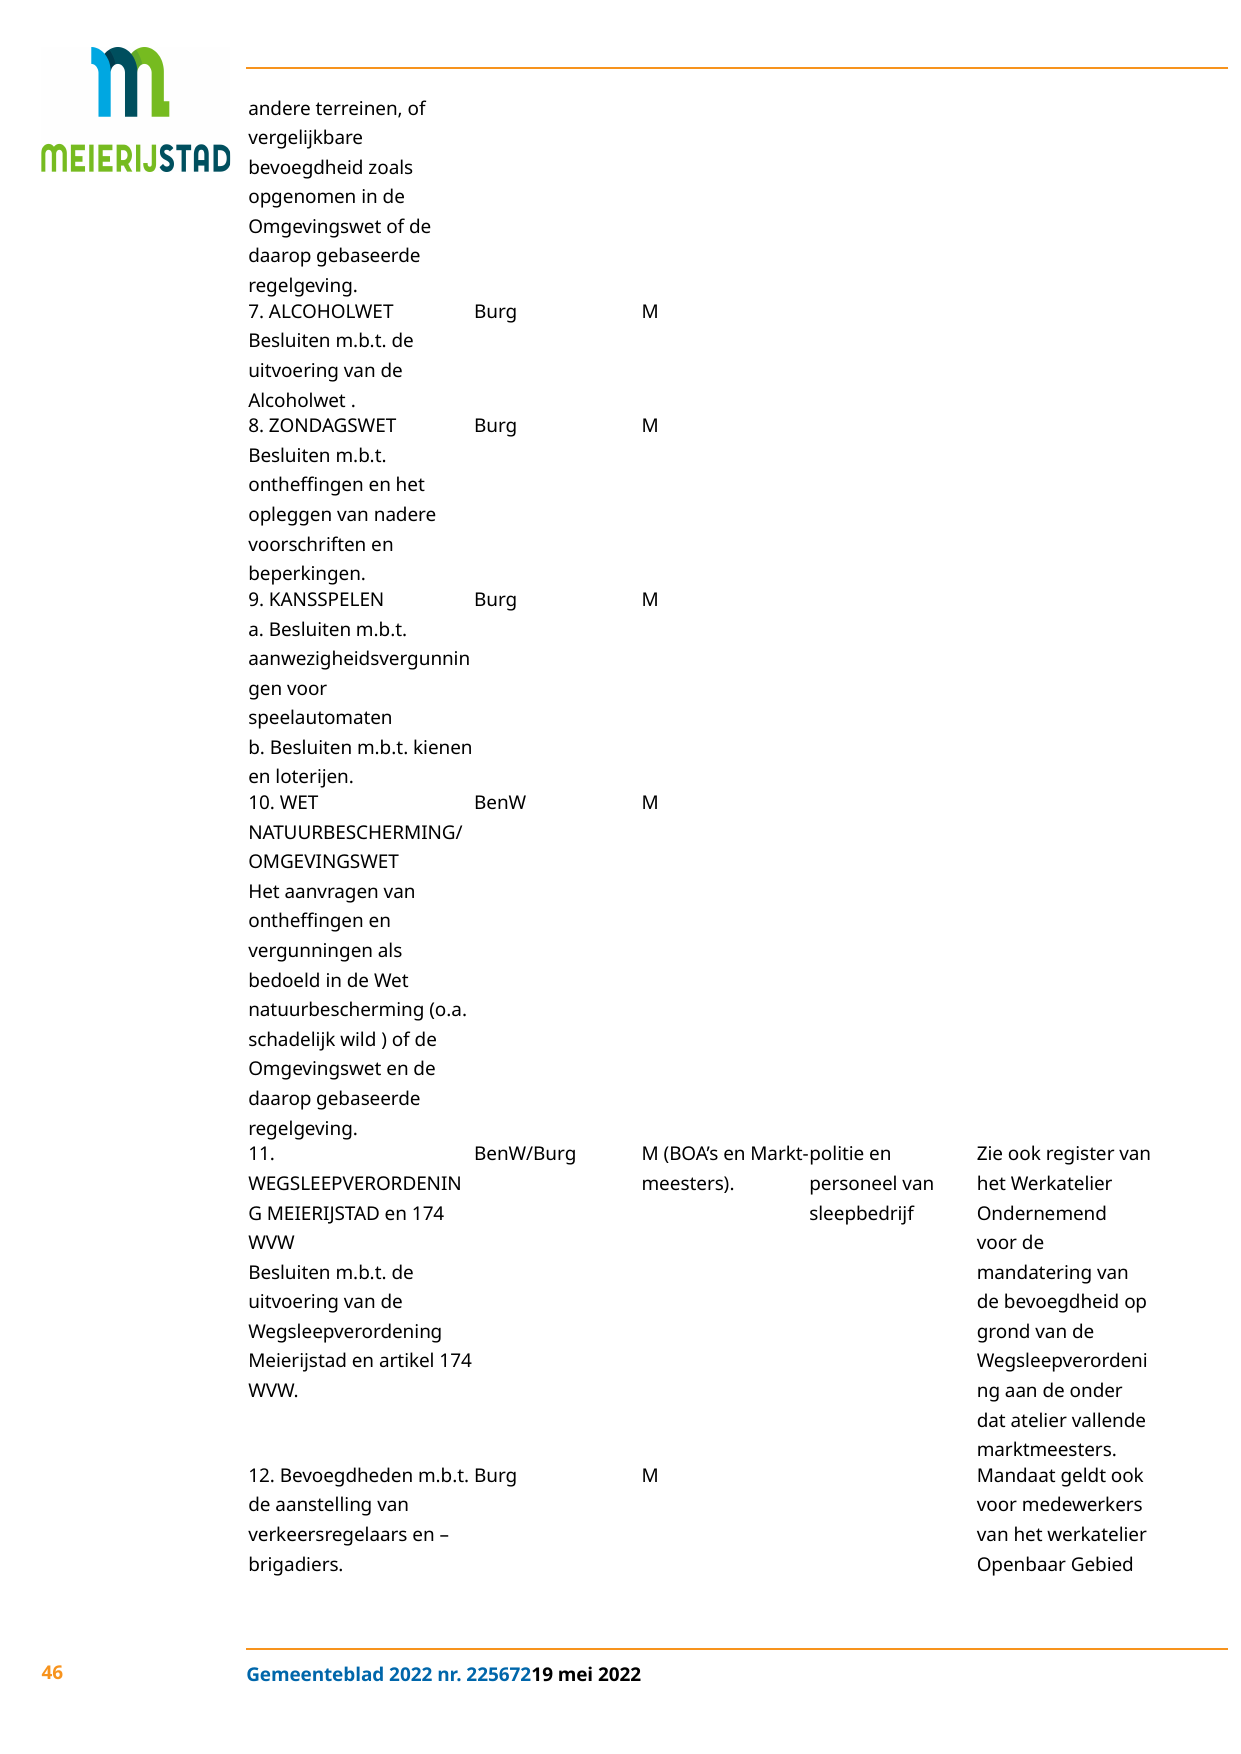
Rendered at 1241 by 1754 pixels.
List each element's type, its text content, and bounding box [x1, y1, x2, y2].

table_cell Zie ook register van het Werkatelier Ondernemend voor de mandatering van de bevoegdheid op grond van de Wegsleepverordening aan de onder dat atelier vallende marktmeesters. [977, 1141, 1152, 1462]
table_cell M [641, 298, 809, 412]
table_cell politie en personeel van sleepbedrijf [809, 1141, 977, 1462]
table_cell M [641, 789, 809, 1141]
table_cell M [641, 413, 809, 586]
table_cell BenW [474, 789, 641, 1141]
table_cell [641, 95, 809, 298]
table_cell M (BOA’s en Markt-meesters). [641, 1141, 809, 1462]
table_cell [809, 298, 977, 412]
table_cell 11. WEGSLEEPVERORDENING MEIERIJSTAD en 174 WVW Besluiten m.b.t. de uitvoering van de Wegsleepverordening Meierijstad en artikel 174 WVW. [248, 1141, 474, 1462]
table_cell [977, 413, 1152, 586]
table_cell [977, 298, 1152, 412]
table_cell Burg [474, 413, 641, 586]
table_cell M [641, 586, 809, 789]
table_cell [809, 95, 977, 298]
table_cell 8. ZONDAGSWET Besluiten m.b.t. ontheffingen en het opleggen van nadere voorschriften en beperkingen. [248, 413, 474, 586]
table_cell [809, 1462, 977, 1577]
table_cell 7. ALCOHOLWET Besluiten m.b.t. de uitvoering van de Alcoholwet . [248, 298, 474, 412]
table_cell Burg [474, 586, 641, 789]
table_cell M [641, 1462, 809, 1577]
table_cell andere terreinen, of vergelijkbare bevoegdheid zoals opgenomen in de Omgevingswet of de daarop gebaseerde regelgeving. [248, 95, 474, 298]
table_cell [977, 586, 1152, 789]
table_cell 10. WET NATUURBESCHERMING/OMGEVINGSWET Het aanvragen van ontheffingen en vergunningen als bedoeld in de Wet natuurbescherming (o.a. schadelijk wild ) of de Omgevingswet en de daarop gebaseerde regelgeving. [248, 789, 474, 1141]
table_cell [977, 789, 1152, 1141]
table_cell Burg [474, 1462, 641, 1577]
table_cell [809, 413, 977, 586]
table_cell [809, 586, 977, 789]
table_cell BenW/Burg [474, 1141, 641, 1462]
table_cell [809, 789, 977, 1141]
picture [41, 47, 231, 172]
table_cell 9. KANSSPELEN a. Besluiten m.b.t. aanwezigheidsvergunningen voor speelautomaten b. Besluiten m.b.t. kienen en loterijen. [248, 586, 474, 789]
table_cell [474, 95, 641, 298]
table_cell [977, 95, 1152, 298]
table_cell 12. Bevoegdheden m.b.t. de aanstelling van verkeersregelaars en –brigadiers. [248, 1462, 474, 1577]
table_cell Mandaat geldt ook voor medewerkers van het werkatelier Openbaar Gebied [977, 1462, 1152, 1577]
table_cell Burg [474, 298, 641, 412]
